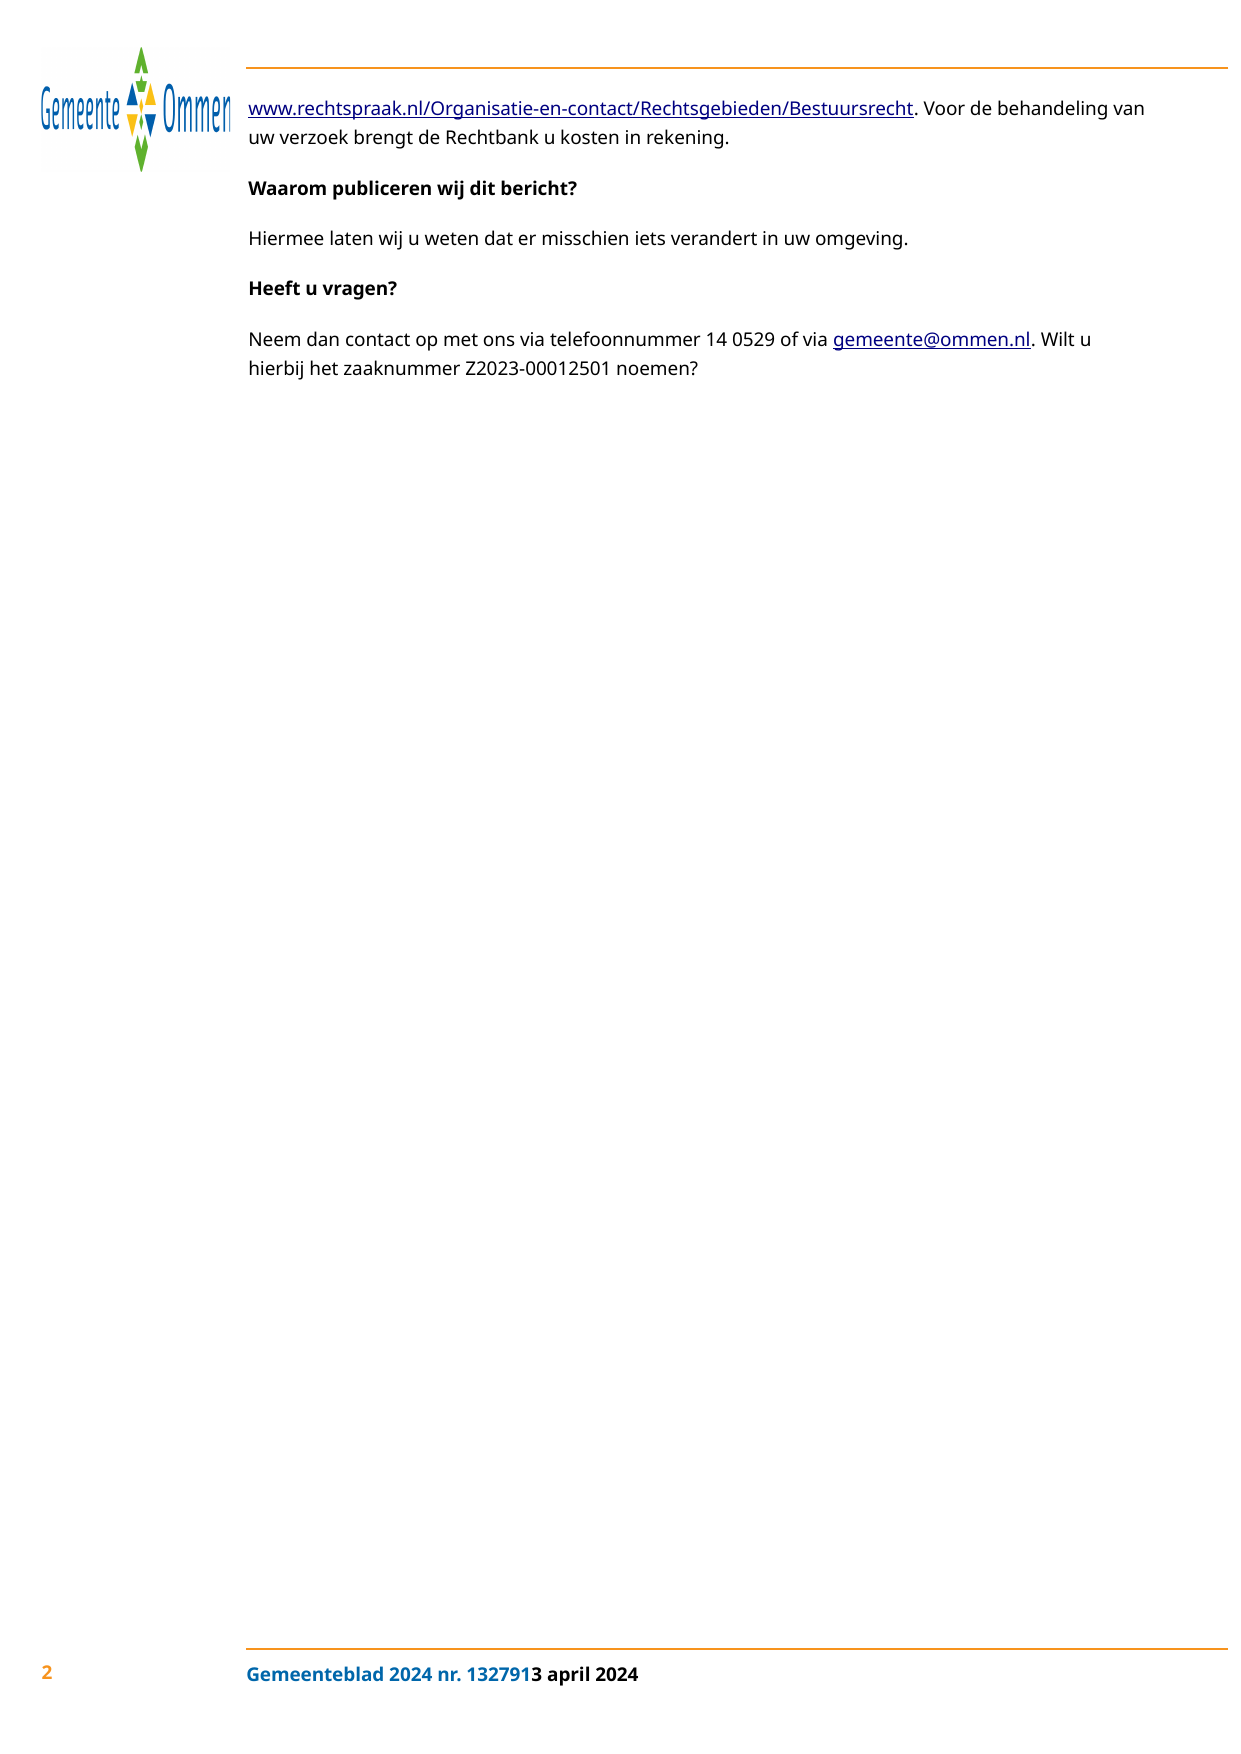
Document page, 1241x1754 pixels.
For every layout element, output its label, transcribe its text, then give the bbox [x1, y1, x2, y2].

text Neem dan contact op met ons via telefoonnummer 14 0529 of via gemeente@ommen.nl. Wilt u hierbij het zaaknummer Z2023-00012501 noemen? [248, 326, 1152, 381]
text Hiermee laten wij u weten dat er misschien iets verandert in uw omgeving. [248, 225, 1152, 251]
text www.rechtspraak.nl/Organisatie-en-contact/Rechtsgebieden/Bestuursrecht. Voor de behandeling van uw verzoek brengt de Rechtbank u kosten in rekening. [248, 95, 1152, 150]
text Heeft u vragen? [248, 276, 1152, 301]
text Waarom publiceren wij dit bericht? [248, 175, 1152, 201]
picture [41, 47, 231, 172]
